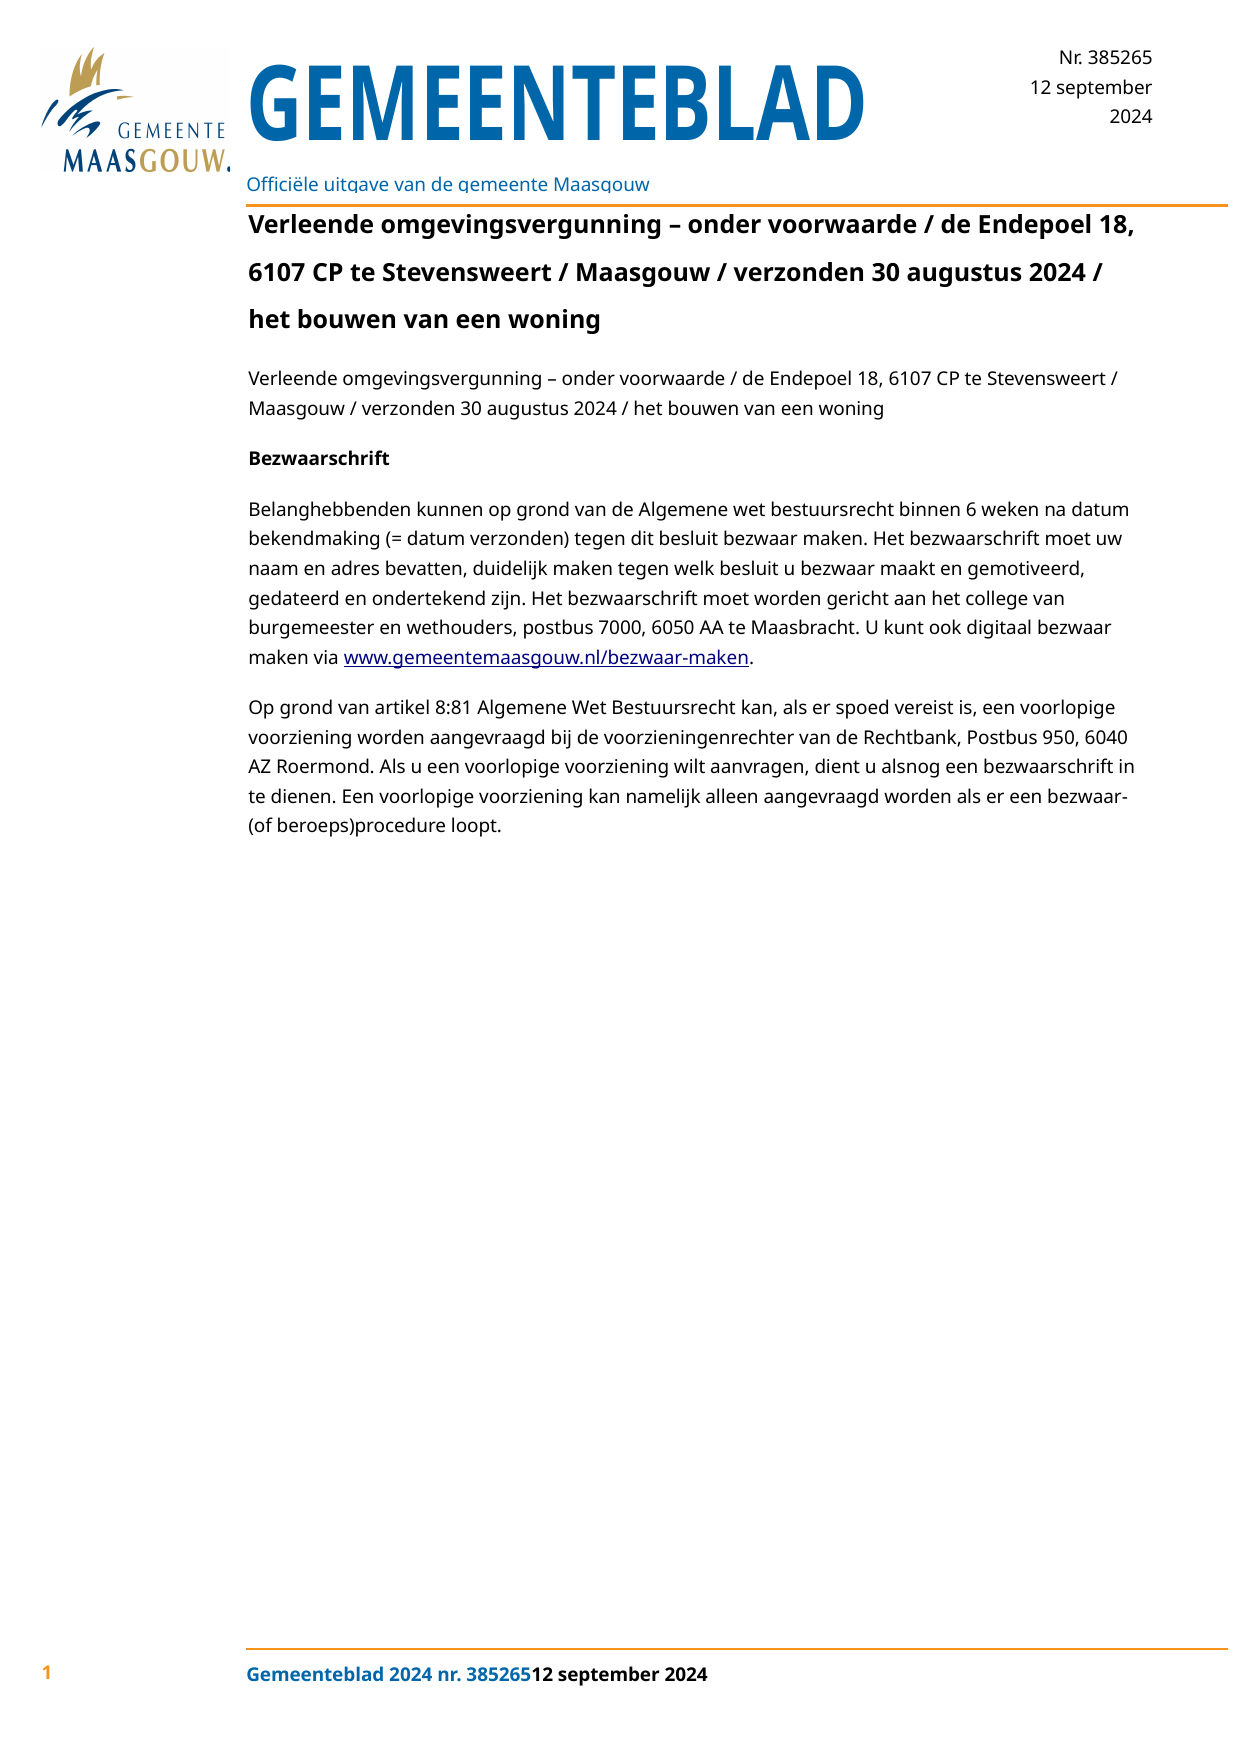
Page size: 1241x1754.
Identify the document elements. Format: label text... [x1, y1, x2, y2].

picture [41, 47, 231, 172]
text Verleende omgevingsvergunning – onder voorwaarde / de Endepoel 18, 6107 CP te Stevensweert / Maasgouw / verzonden 30 augustus 2024 / het bouwen van een woning [248, 207, 1152, 336]
text Bezwaarschrift [248, 446, 1152, 471]
text Op grond van artikel 8:81 Algemene Wet Bestuursrecht kan, als er spoed vereist is, een voorlopige voorziening worden aangevraagd bij de voorzieningenrechter van de Rechtbank, Postbus 950, 6040 AZ Roermond. Als u een voorlopige voorziening wilt aanvragen, dient u alsnog een bezwaarschrift in te dienen. Een voorlopige voorziening kan namelijk alleen aangevraagd worden als er een bezwaar- (of beroeps)procedure loopt. [248, 694, 1152, 838]
text Belanghebbenden kunnen op grond van de Algemene wet bestuursrecht binnen 6 weken na datum bekendmaking (= datum verzonden) tegen dit besluit bezwaar maken. Het bezwaarschrift moet uw naam en adres bevatten, duidelijk maken tegen welk besluit u bezwaar maakt en gemotiveerd, gedateerd en ondertekend zijn. Het bezwaarschrift moet worden gericht aan het college van burgemeester en wethouders, postbus 7000, 6050 AA te Maasbracht. U kunt ook digitaal bezwaar maken via www.gemeentemaasgouw.nl/bezwaar-maken. [248, 496, 1152, 669]
text Verleende omgevingsvergunning – onder voorwaarde / de Endepoel 18, 6107 CP te Stevensweert / Maasgouw / verzonden 30 augustus 2024 / het bouwen van een woning [248, 366, 1152, 421]
